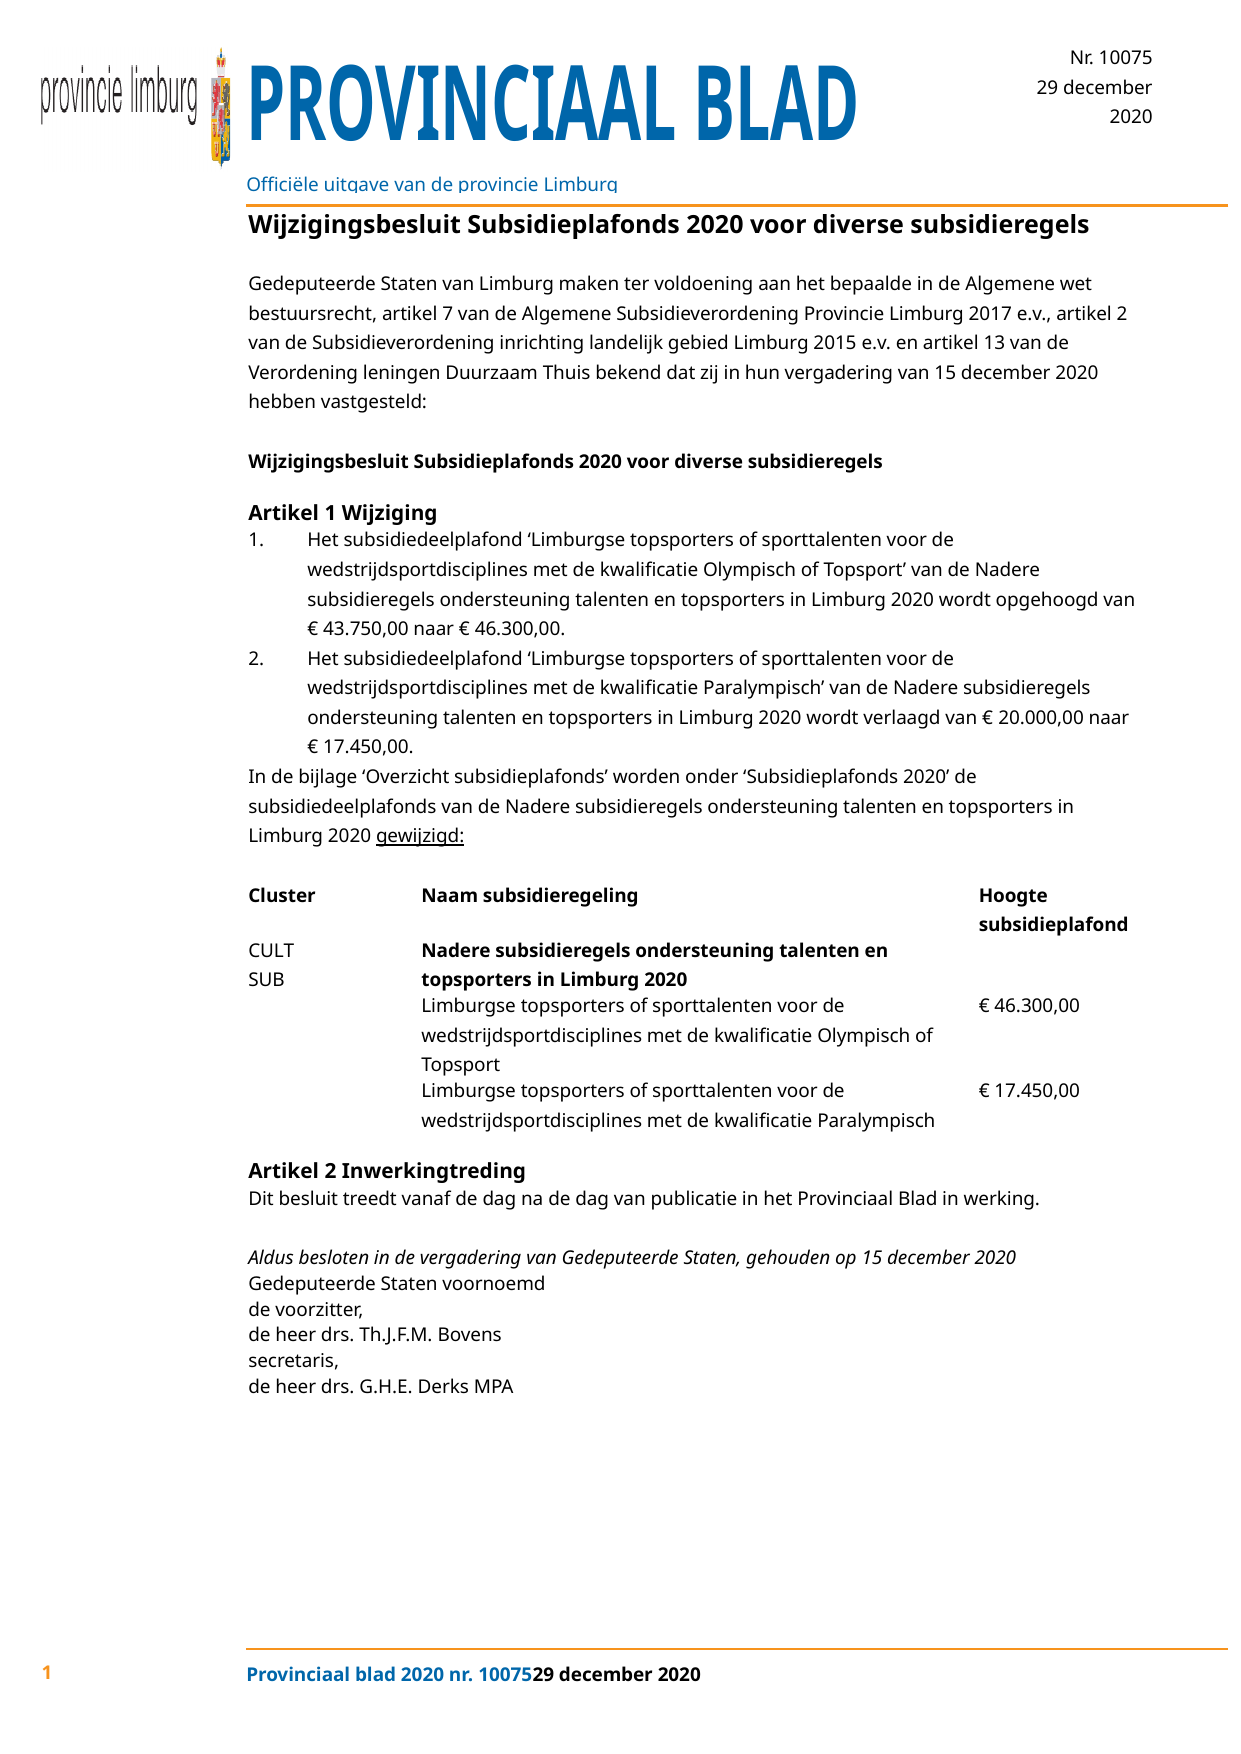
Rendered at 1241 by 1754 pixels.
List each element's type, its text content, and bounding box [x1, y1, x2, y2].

text In de bijlage ‘Overzicht subsidieplafonds’ worden onder ‘Subsidieplafonds 2020’ de subsidiedeelplafonds van de Nadere subsidieregels ondersteuning talenten en topsporters in Limburg 2020 gewijzigd: [248, 763, 1152, 848]
text de heer drs. G.H.E. Derks MPA [248, 1373, 1152, 1399]
table_header Naam subsidieregeling [421, 882, 978, 937]
picture [41, 47, 231, 172]
table_cell Limburgse topsporters of sporttalenten voor de wedstrijdsportdisciplines met de kwalificatie Olympisch of Topsport [421, 993, 978, 1077]
table_header Hoogte subsidieplafond [979, 882, 1152, 937]
text Wijzigingsbesluit Subsidieplafonds 2020 voor diverse subsidieregels [248, 448, 1152, 473]
list Het subsidiedeelplafond ‘Limburgse topsporters of sporttalenten voor de wedstrijdsportdisciplines met de kwalificatie Olympisch of Topsport’ van de Nadere subsidieregels ondersteuning talenten en topsporters in Limburg 2020 wordt opgehoogd van € 43.750,00 naar € 46.300,00. [248, 527, 1152, 641]
text Gedeputeerde Staten van Limburg maken ter voldoening aan het bepaalde in de Algemene wet bestuursrecht, artikel 7 van de Algemene Subsidieverordening Provincie Limburg 2017 e.v., artikel 2 van de Subsidieverordening inrichting landelijk gebied Limburg 2015 e.v. en artikel 13 van de Verordening leningen Duurzaam Thuis bekend dat zij in hun vergadering van 15 december 2020 hebben vastgesteld: [248, 270, 1152, 414]
text Artikel 2 Inwerkingtreding [248, 1157, 1152, 1185]
text de voorzitter, [248, 1296, 1152, 1321]
text Wijzigingsbesluit Subsidieplafonds 2020 voor diverse subsidieregels [248, 207, 1152, 241]
text Gedeputeerde Staten voornoemd [248, 1270, 1152, 1296]
text Dit besluit treedt vanaf de dag na de dag van publicatie in het Provinciaal Blad in werking. [248, 1185, 1152, 1211]
table_cell Nadere subsidieregels ondersteuning talenten en topsporters in Limburg 2020 [421, 937, 978, 992]
table_cell [979, 937, 1152, 992]
table_cell Limburgse topsporters of sporttalenten voor de wedstrijdsportdisciplines met de kwalificatie Paralympisch [421, 1077, 978, 1133]
table_cell CULT SUB [248, 937, 421, 1133]
table_cell € 17.450,00 [979, 1077, 1152, 1133]
text secretaris, [248, 1347, 1152, 1373]
table_header Cluster [248, 882, 421, 937]
text Aldus besloten in de vergadering van Gedeputeerde Staten, gehouden op 15 december 2020 [248, 1244, 1152, 1270]
text Artikel 1 Wijziging [248, 498, 1152, 527]
list Het subsidiedeelplafond ‘Limburgse topsporters of sporttalenten voor de wedstrijdsportdisciplines met de kwalificatie Paralympisch’ van de Nadere subsidieregels ondersteuning talenten en topsporters in Limburg 2020 wordt verlaagd van € 20.000,00 naar € 17.450,00. [248, 645, 1152, 759]
table_cell € 46.300,00 [979, 993, 1152, 1077]
text de heer drs. Th.J.F.M. Bovens [248, 1321, 1152, 1347]
